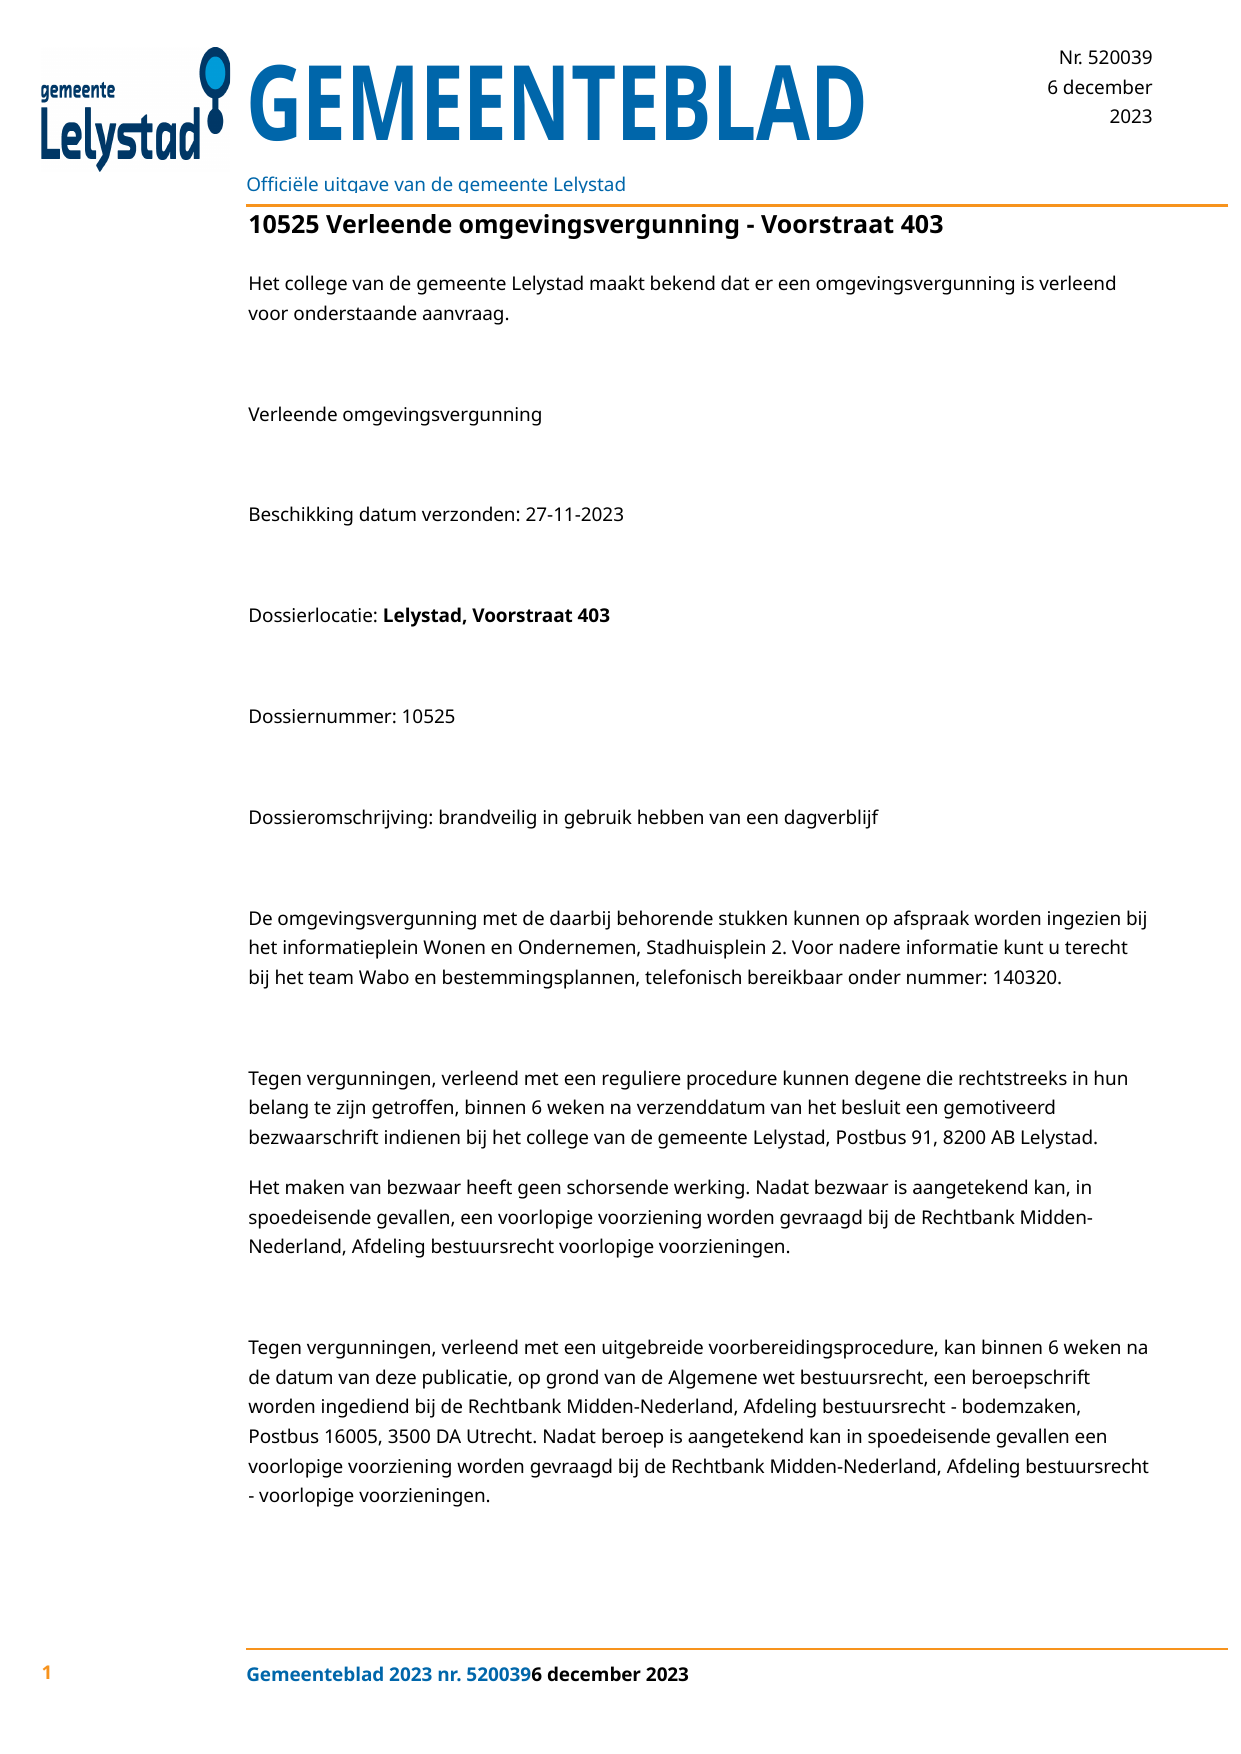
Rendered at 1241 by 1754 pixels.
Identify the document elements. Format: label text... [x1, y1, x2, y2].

picture [41, 47, 231, 172]
text 10525 Verleende omgevingsvergunning - Voorstraat 403 [248, 207, 1152, 241]
text Het college van de gemeente Lelystad maakt bekend dat er een omgevingsvergunning is verleend voor onderstaande aanvraag. [248, 270, 1152, 326]
text Dossierlocatie: Lelystad, Voorstraat 403 [248, 602, 1152, 628]
text Tegen vergunningen, verleend met een reguliere procedure kunnen degene die rechtstreeks in hun belang te zijn getroffen, binnen 6 weken na verzenddatum van het besluit een gemotiveerd bezwaarschrift indienen bij het college van de gemeente Lelystad, Postbus 91, 8200 AB Lelystad. [248, 1065, 1152, 1150]
text Verleende omgevingsvergunning [248, 401, 1152, 426]
text Tegen vergunningen, verleend met een uitgebreide voorbereidingsprocedure, kan binnen 6 weken na de datum van deze publicatie, op grond van de Algemene wet bestuursrecht, een beroepschrift worden ingediend bij de Rechtbank Midden-Nederland, Afdeling bestuursrecht - bodemzaken, Postbus 16005, 3500 DA Utrecht. Nadat beroep is aangetekend kan in spoedeisende gevallen een voorlopige voorziening worden gevraagd bij de Rechtbank Midden-Nederland, Afdeling bestuursrecht - voorlopige voorzieningen. [248, 1334, 1152, 1508]
text Het maken van bezwaar heeft geen schorsende werking. Nadat bezwaar is aangetekend kan, in spoedeisende gevallen, een voorlopige voorziening worden gevraagd bij de Rechtbank Midden-Nederland, Afdeling bestuursrecht voorlopige voorzieningen. [248, 1174, 1152, 1259]
text Dossieromschrijving: brandveilig in gebruik hebben van een dagverblijf [248, 804, 1152, 830]
text Dossiernummer: 10525 [248, 703, 1152, 729]
text De omgevingsvergunning met de daarbij behorende stukken kunnen op afspraak worden ingezien bij het informatieplein Wonen en Ondernemen, Stadhuisplein 2. Voor nadere informatie kunt u terecht bij het team Wabo en bestemmingsplannen, telefonisch bereikbaar onder nummer: 140320. [248, 905, 1152, 990]
text Beschikking datum verzonden: 27-11-2023 [248, 502, 1152, 527]
